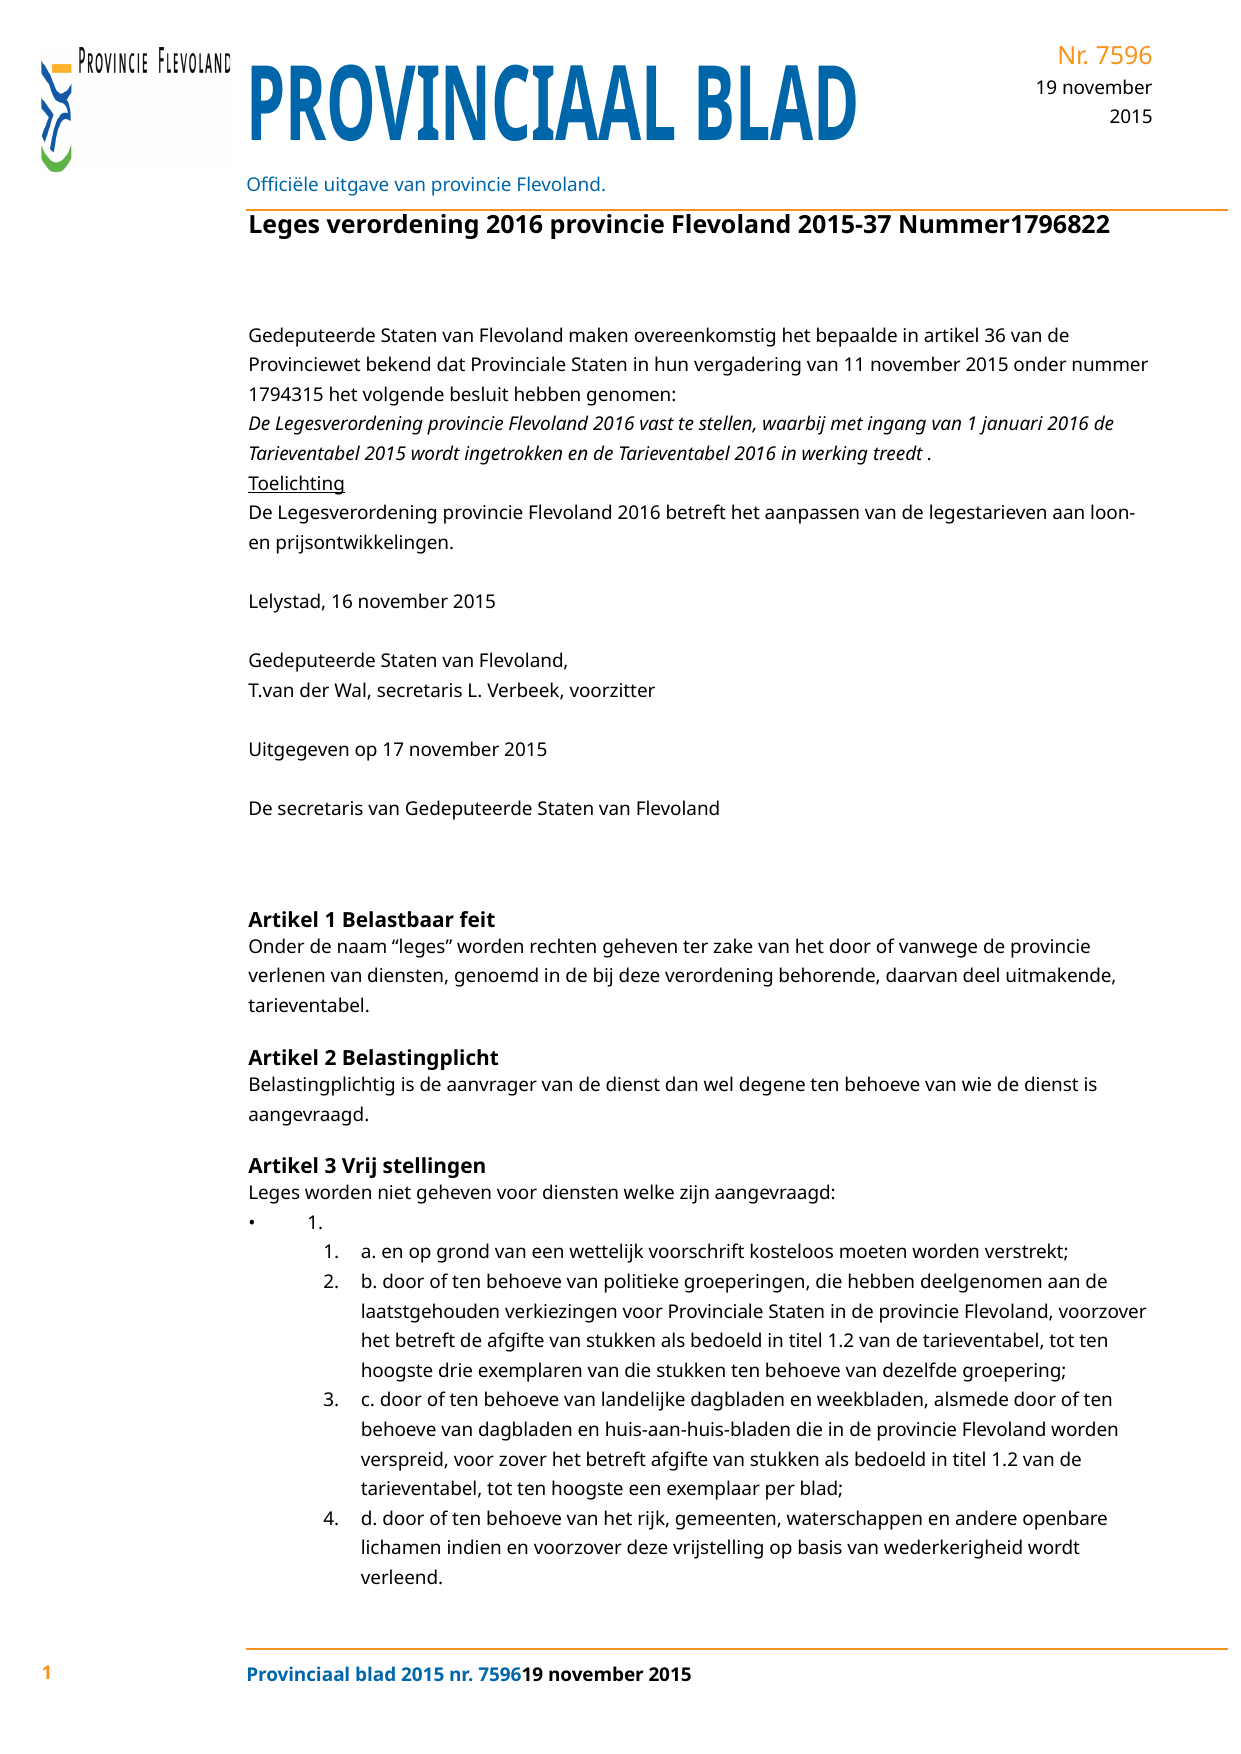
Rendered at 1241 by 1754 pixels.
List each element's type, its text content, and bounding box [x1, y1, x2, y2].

text De Legesverordening provincie Flevoland 2016 vast te stellen, waarbij met ingang van 1 januari 2016 de Tarieventabel 2015 wordt ingetrokken en de Tarieventabel 2016 in werking treedt . [248, 411, 1152, 466]
list a. en op grond van een wettelijk voorschrift kosteloos moeten worden verstrekt; [323, 1239, 1152, 1264]
text Lelystad, 16 november 2015 [248, 588, 1152, 614]
text De Legesverordening provincie Flevoland 2016 betreft het aanpassen van de legestarieven aan loon- en prijsontwikkelingen. [248, 499, 1152, 554]
text Gedeputeerde Staten van Flevoland, [248, 647, 1152, 673]
list c. door of ten behoeve van landelijke dagbladen en weekbladen, alsmede door of ten behoeve van dagbladen en huis-aan-huis-bladen die in de provincie Flevoland worden verspreid, voor zover het betreft afgifte van stukken als bedoeld in titel 1.2 van de tarieventabel, tot ten hoogste een exemplaar per blad; [323, 1387, 1152, 1501]
text Toelichting [248, 470, 1152, 495]
text Leges verordening 2016 provincie Flevoland 2015-37 Nummer1796822 [248, 211, 1152, 241]
text Uitgegeven op 17 november 2015 [248, 736, 1152, 762]
text Leges worden niet geheven voor diensten welke zijn aangevraagd: [248, 1179, 1152, 1205]
picture [41, 47, 231, 172]
text T.van der Wal, secretaris L. Verbeek, voorzitter [248, 677, 1152, 702]
list d. door of ten behoeve van het rijk, gemeenten, waterschappen en andere openbare lichamen indien en voorzover deze vrijstelling op basis van wederkerigheid wordt verleend. [323, 1505, 1152, 1590]
list 1. [248, 1209, 1152, 1235]
list b. door of ten behoeve van politieke groeperingen, die hebben deelgenomen aan de laatstgehouden verkiezingen voor Provinciale Staten in de provincie Flevoland, voorzover het betreft de afgifte van stukken als bedoeld in titel 1.2 van de tarieventabel, tot ten hoogste drie exemplaren van die stukken ten behoeve van dezelfde groepering; [323, 1268, 1152, 1383]
text Onder de naam “leges” worden rechten geheven ter zake van het door of vanwege de provincie verlenen van diensten, genoemd in de bij deze verordening behorende, daarvan deel uitmakende, tarieventabel. [248, 933, 1152, 1018]
text Belastingplichtig is de aanvrager van de dienst dan wel degene ten behoeve van wie de dienst is aangevraagd. [248, 1071, 1152, 1126]
text Artikel 3 Vrij stellingen [248, 1151, 1152, 1179]
text Artikel 2 Belastingplicht [248, 1043, 1152, 1071]
text Gedeputeerde Staten van Flevoland maken overeenkomstig het bepaalde in artikel 36 van de Provinciewet bekend dat Provinciale Staten in hun vergadering van 11 november 2015 onder nummer 1794315 het volgende besluit hebben genomen: [248, 322, 1152, 407]
text Artikel 1 Belastbaar feit [248, 905, 1152, 933]
text De secretaris van Gedeputeerde Staten van Flevoland [248, 795, 1152, 821]
